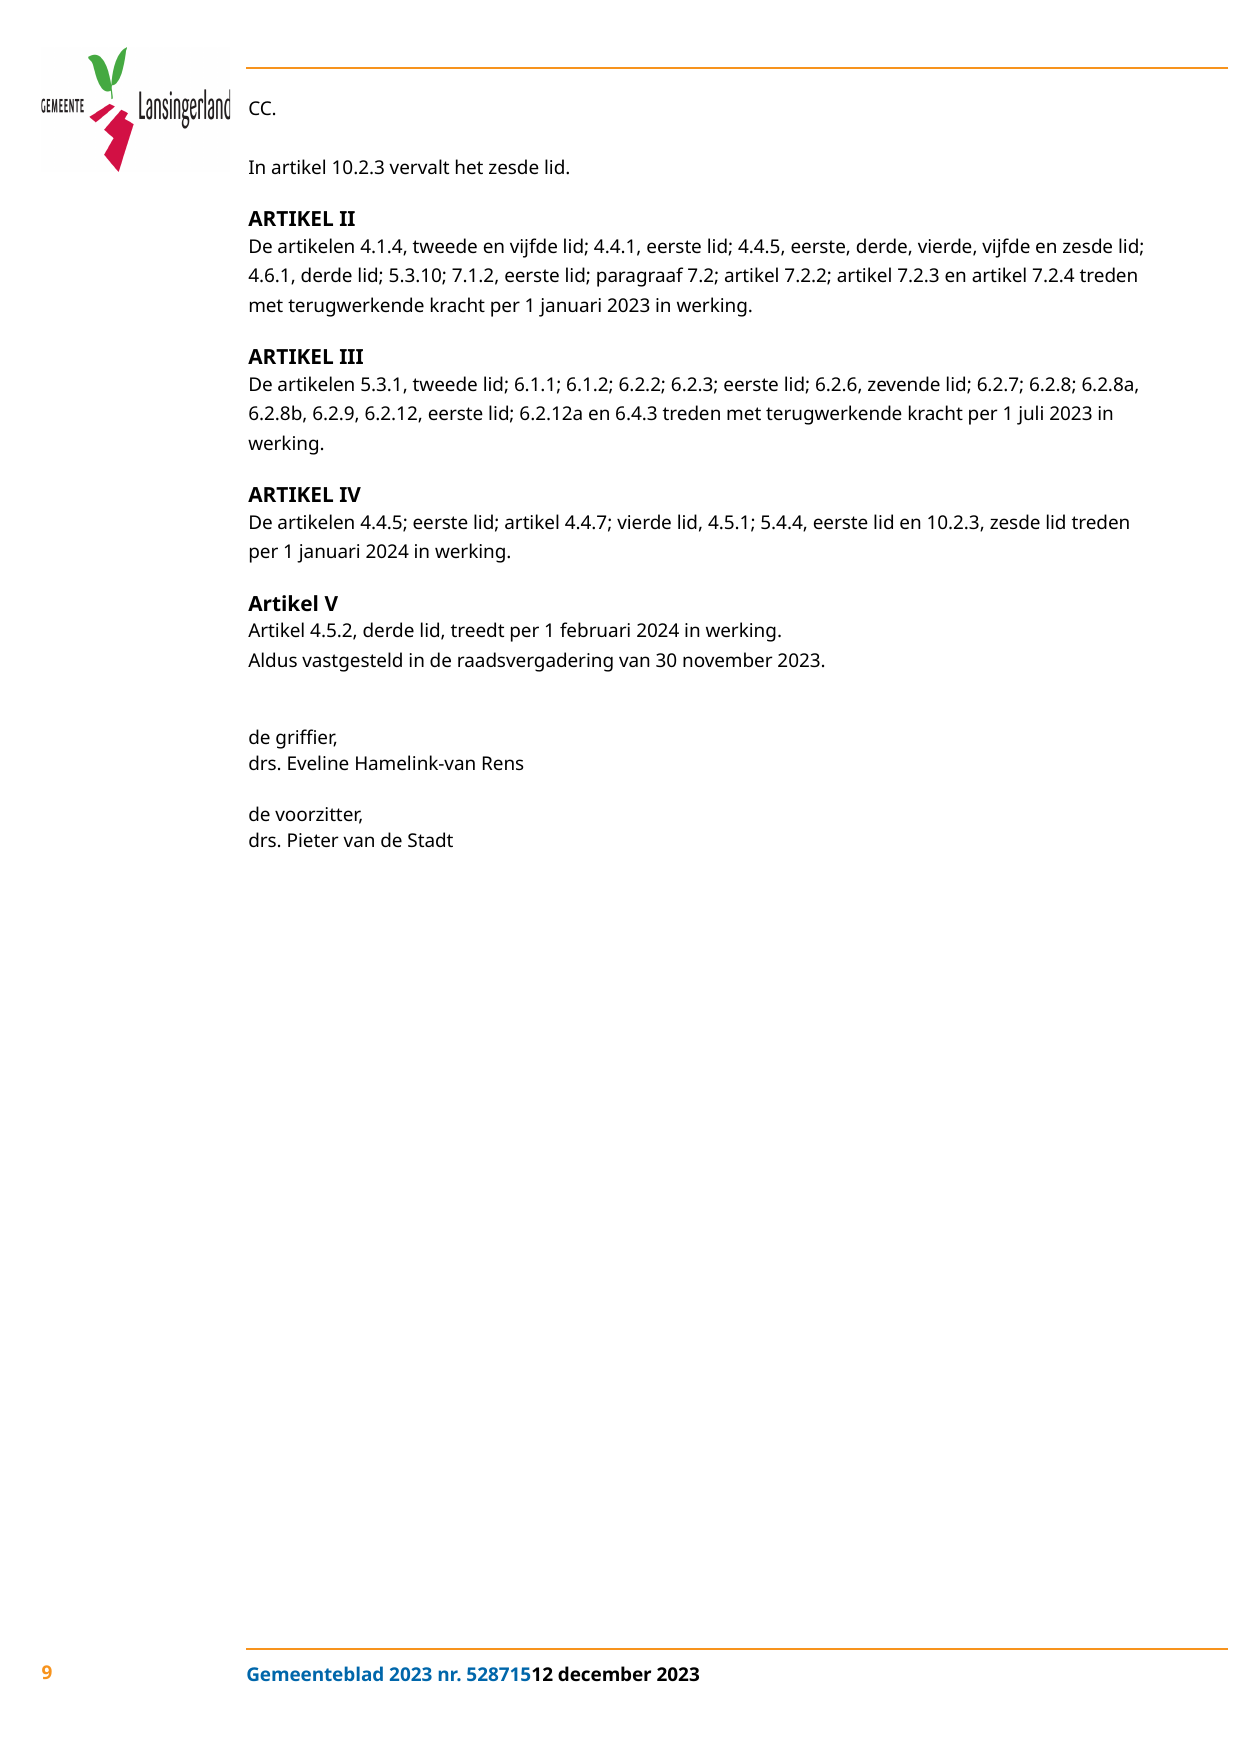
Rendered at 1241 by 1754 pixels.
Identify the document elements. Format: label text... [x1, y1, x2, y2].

text CC. [248, 95, 1152, 121]
text In artikel 10.2.3 vervalt het zesde lid. [248, 154, 1152, 180]
text drs. Pieter van de Stadt [248, 827, 1152, 853]
text ARTIKEL II [248, 204, 1152, 233]
text drs. Eveline Hamelink-van Rens [248, 750, 1152, 776]
text De artikelen 4.4.5; eerste lid; artikel 4.4.7; vierde lid, 4.5.1; 5.4.4, eerste lid en 10.2.3, zesde lid treden per 1 januari 2024 in werking. [248, 509, 1152, 564]
text Artikel 4.5.2, derde lid, treedt per 1 februari 2024 in werking. [248, 617, 1152, 643]
text ARTIKEL III [248, 342, 1152, 371]
text ARTIKEL IV [248, 480, 1152, 509]
text Aldus vastgesteld in de raadsvergadering van 30 november 2023. [248, 647, 1152, 673]
text de griffier, [248, 724, 1152, 750]
text De artikelen 5.3.1, tweede lid; 6.1.1; 6.1.2; 6.2.2; 6.2.3; eerste lid; 6.2.6, zevende lid; 6.2.7; 6.2.8; 6.2.8a, 6.2.8b, 6.2.9, 6.2.12, eerste lid; 6.2.12a en 6.4.3 treden met terugwerkende kracht per 1 juli 2023 in werking. [248, 371, 1152, 456]
picture [41, 47, 231, 172]
text Artikel V [248, 589, 1152, 617]
text De artikelen 4.1.4, tweede en vijfde lid; 4.4.1, eerste lid; 4.4.5, eerste, derde, vierde, vijfde en zesde lid; 4.6.1, derde lid; 5.3.10; 7.1.2, eerste lid; paragraaf 7.2; artikel 7.2.2; artikel 7.2.3 en artikel 7.2.4 treden met terugwerkende kracht per 1 januari 2023 in werking. [248, 233, 1152, 318]
text de voorzitter, [248, 801, 1152, 827]
